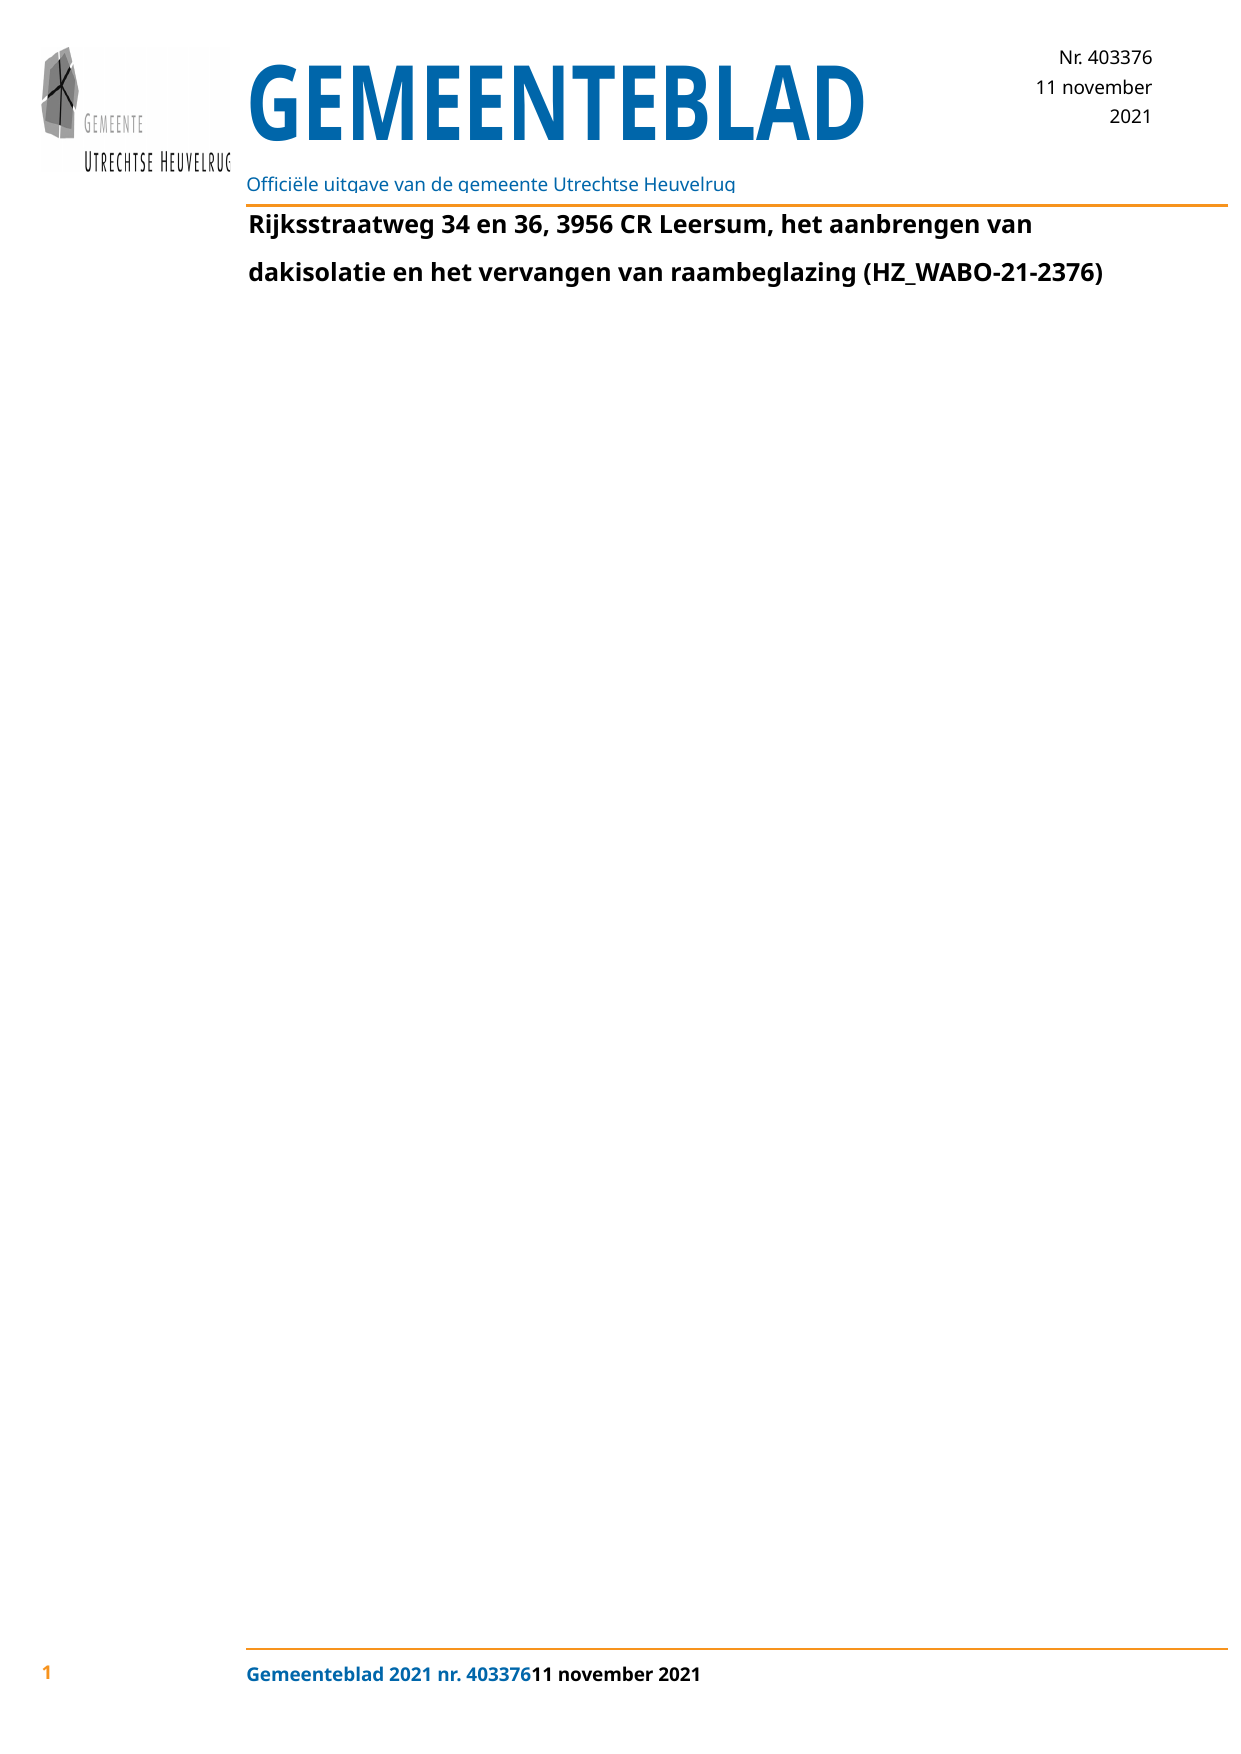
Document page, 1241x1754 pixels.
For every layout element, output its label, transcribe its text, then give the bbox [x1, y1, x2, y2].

picture [41, 47, 231, 172]
text Rijksstraatweg 34 en 36, 3956 CR Leersum, het aanbrengen van dakisolatie en het vervangen van raambeglazing (HZ_WABO-21-2376) [248, 207, 1152, 288]
